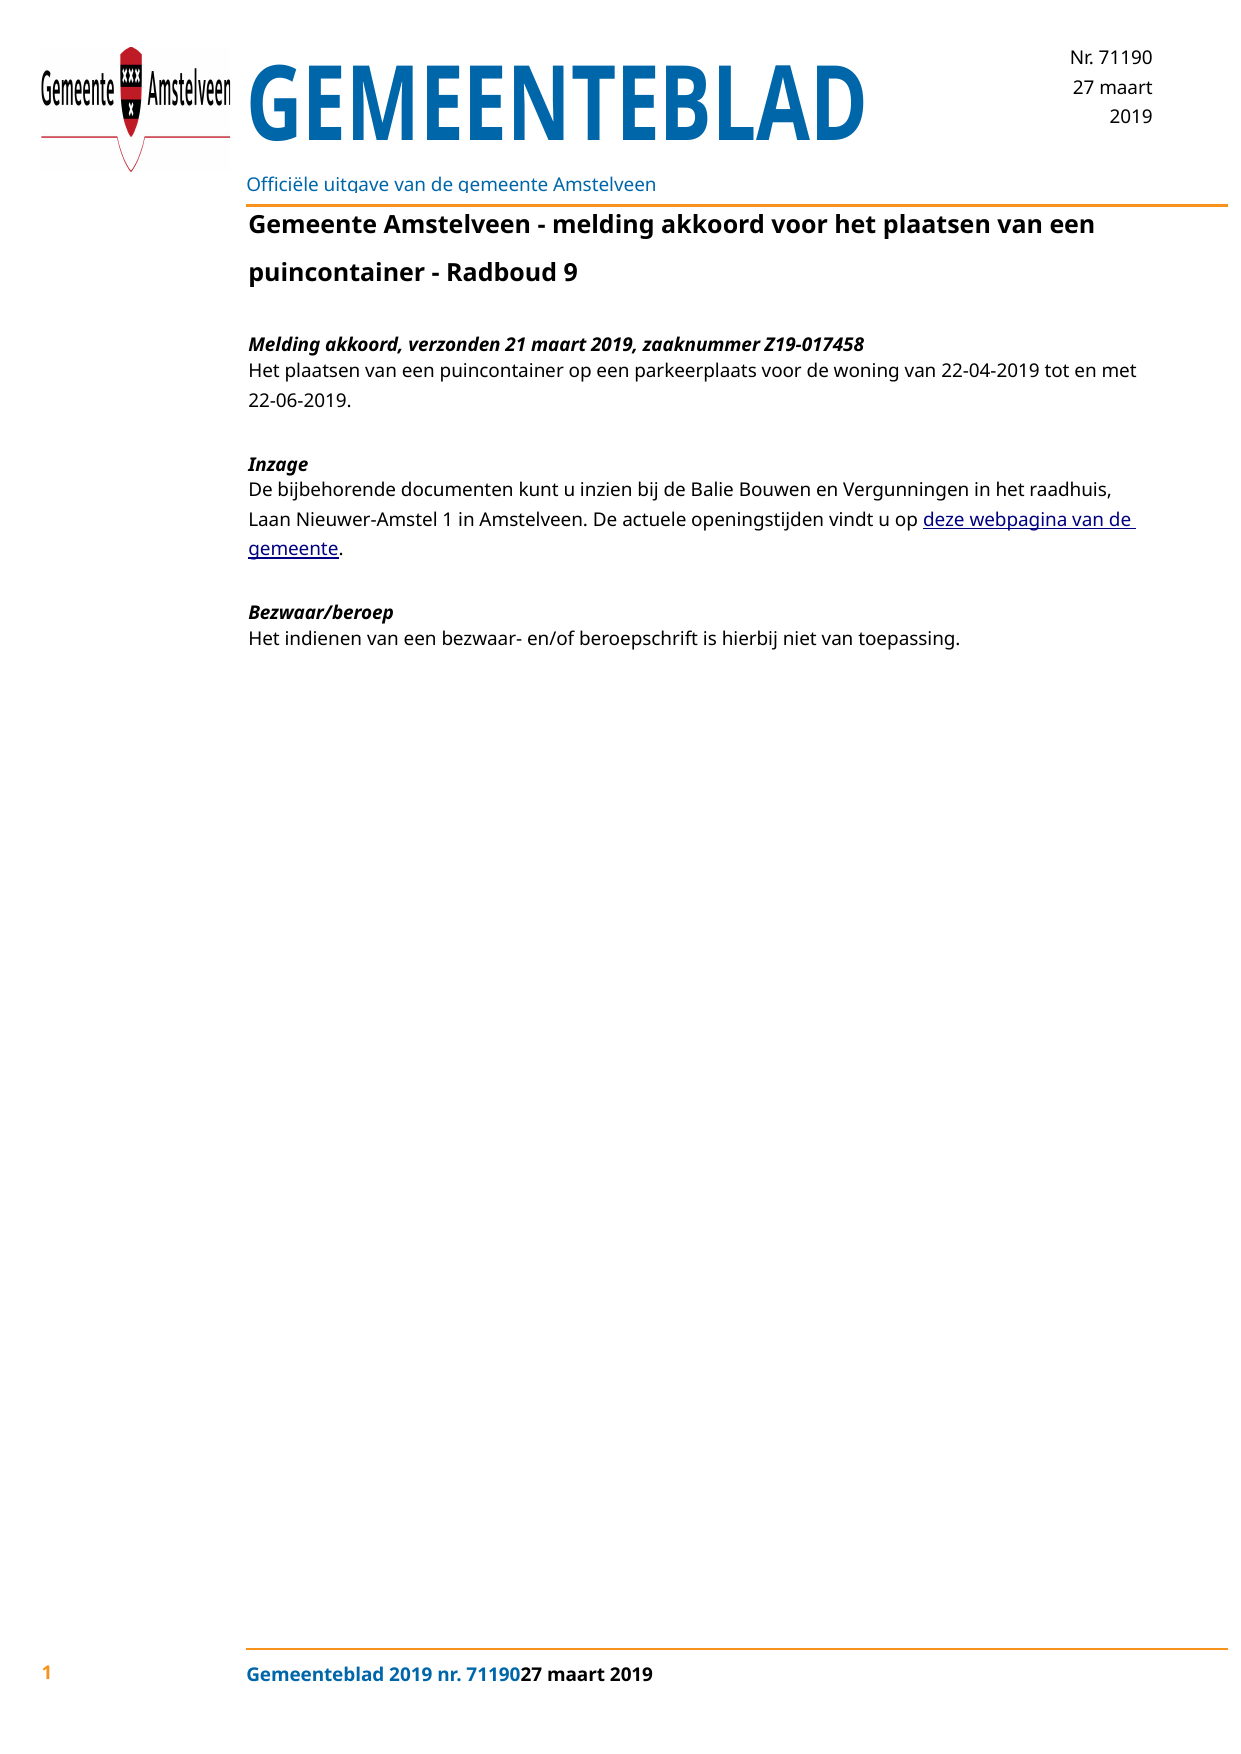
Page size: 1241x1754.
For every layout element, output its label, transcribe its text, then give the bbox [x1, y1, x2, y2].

text De bijbehorende documenten kunt u inzien bij de Balie Bouwen en Vergunningen in het raadhuis, Laan Nieuwer-Amstel 1 in Amstelveen. De actuele openingstijden vindt u op deze webpagina van de gemeente. [248, 476, 1152, 561]
text Bezwaar/beroep [248, 599, 1152, 625]
text Gemeente Amstelveen - melding akkoord voor het plaatsen van een puincontainer - Radboud 9 [248, 207, 1152, 288]
text Inzage [248, 451, 1152, 476]
picture [41, 47, 231, 172]
text Melding akkoord, verzonden 21 maart 2019, zaaknummer Z19-017458 [248, 331, 1152, 357]
text Het plaatsen van een puincontainer op een parkeerplaats voor de woning van 22-04-2019 tot en met 22-06-2019. [248, 357, 1152, 412]
text Het indienen van een bezwaar- en/of beroepschrift is hierbij niet van toepassing. [248, 625, 1152, 651]
